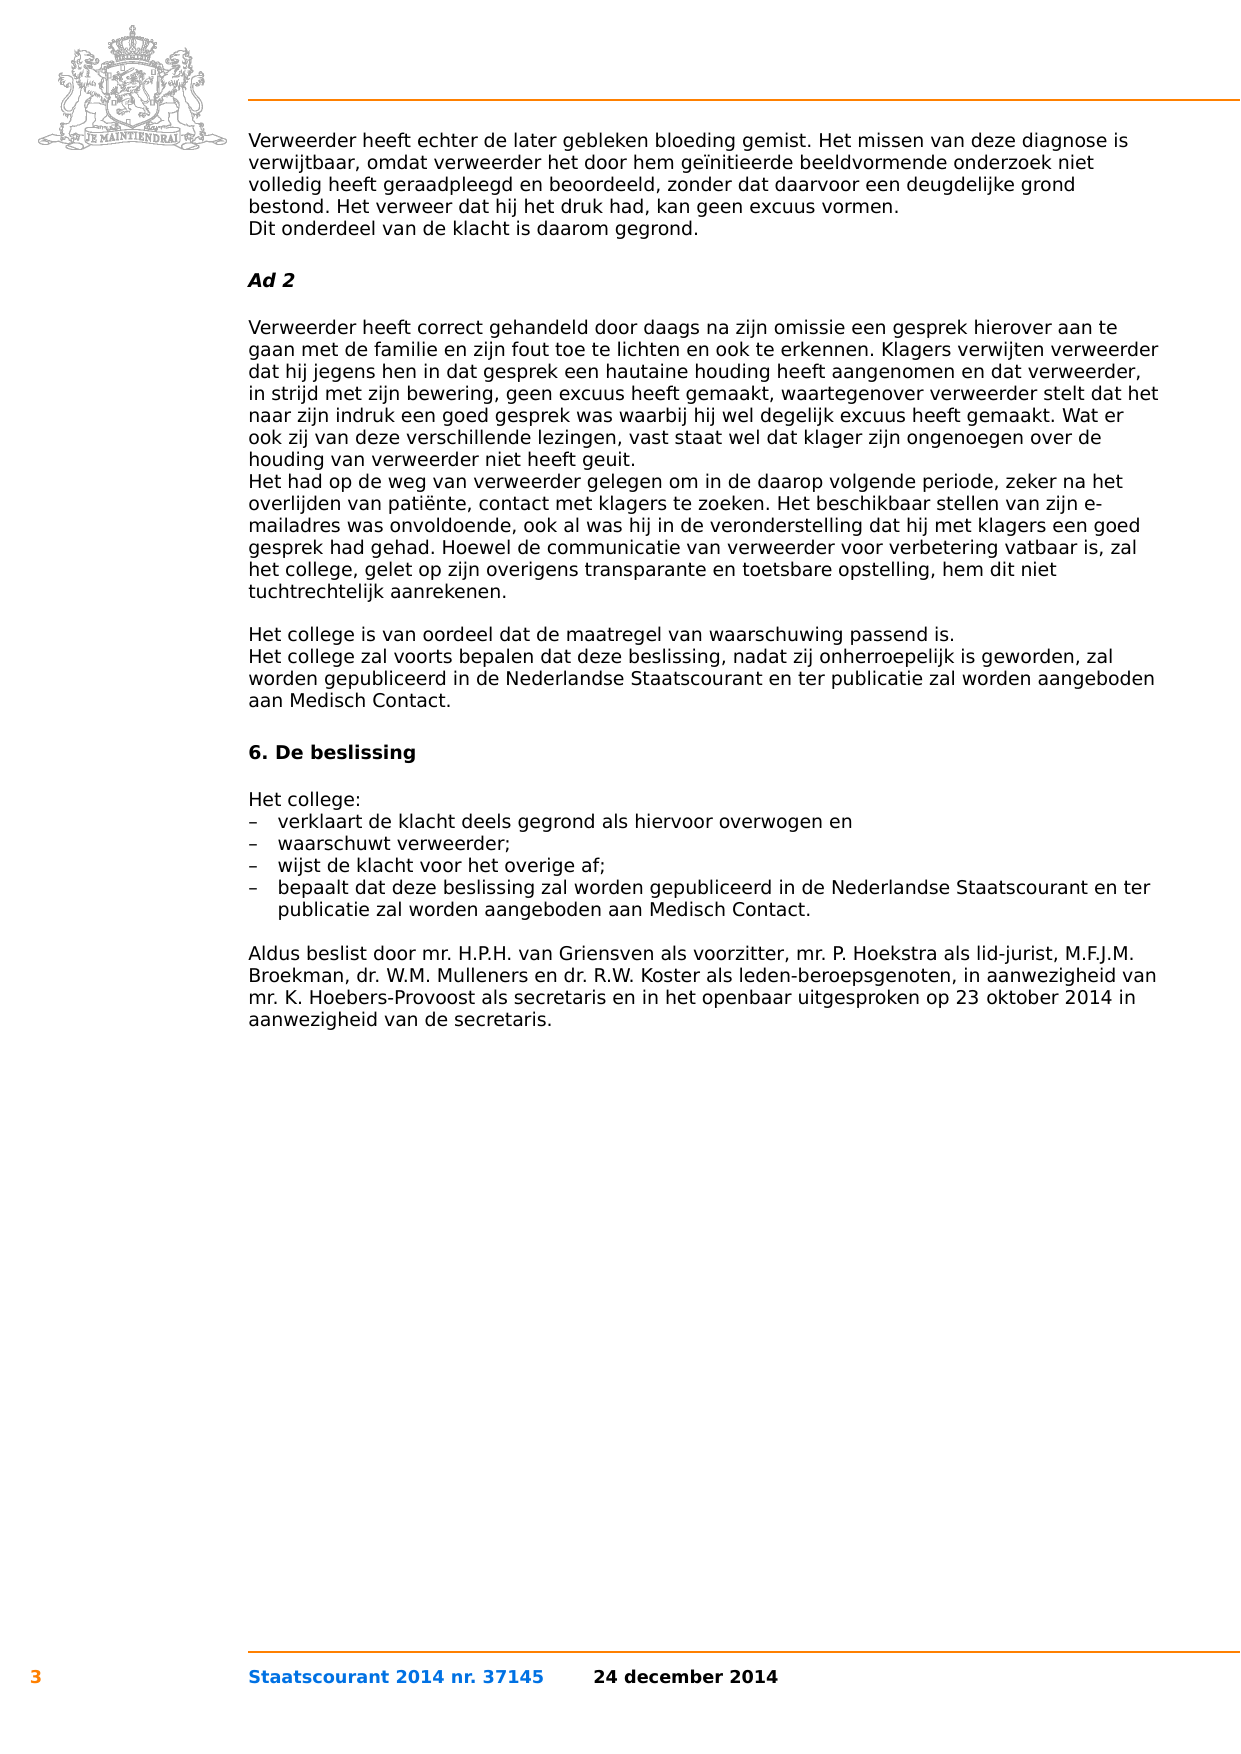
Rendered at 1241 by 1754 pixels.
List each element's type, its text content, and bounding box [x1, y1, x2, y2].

text Verweerder heeft correct gehandeld door daags na zijn omissie een gesprek hierover aan te gaan met de familie en zijn fout toe te lichten en ook te erkennen. Klagers verwijten verweerder dat hij jegens hen in dat gesprek een hautaine houding heeft aangenomen en dat verweerder, in strijd met zijn bewering, geen excuus heeft gemaakt, waartegenover verweerder stelt dat het naar zijn indruk een goed gesprek was waarbij hij wel degelijk excuus heeft gemaakt. Wat er ook zij van deze verschillende lezingen, vast staat wel dat klager zijn ongenoegen over de houding van verweerder niet heeft geuit. [248, 317, 1163, 471]
text Het college: [248, 789, 1163, 811]
text – waarschuwt verweerder; [248, 833, 1163, 855]
text Het college is van oordeel dat de maatregel van waarschuwing passend is. [248, 624, 1163, 646]
text Verweerder heeft echter de later gebleken bloeding gemist. Het missen van deze diagnose is verwijtbaar, omdat verweerder het door hem geïnitieerde beeldvormende onderzoek niet volledig heeft geraadpleegd en beoordeeld, zonder dat daarvoor een deugdelijke grond bestond. Het verweer dat hij het druk had, kan geen excuus vormen. [248, 130, 1163, 218]
text Het had op de weg van verweerder gelegen om in de daarop volgende periode, zeker na het overlijden van patiënte, contact met klagers te zoeken. Het beschikbaar stellen van zijn e-mailadres was onvoldoende, ook al was hij in de veronderstelling dat hij met klagers een goed gesprek had gehad. Hoewel de communicatie van verweerder voor verbetering vatbaar is, zal het college, gelet op zijn overigens transparante en toetsbare opstelling, hem dit niet tuchtrechtelijk aanrekenen. [248, 471, 1163, 602]
text Het college zal voorts bepalen dat deze beslissing, nadat zij onherroepelijk is geworden, zal worden gepubliceerd in de Nederlandse Staatscourant en ter publicatie zal worden aangeboden aan Medisch Contact. [248, 646, 1163, 712]
text – bepaalt dat deze beslissing zal worden gepubliceerd in de Nederlandse Staatscourant en ter publicatie zal worden aangeboden aan Medisch Contact. [248, 877, 1163, 921]
subtitle 6. De beslissing [248, 742, 1163, 764]
text Dit onderdeel van de klacht is daarom gegrond. [248, 218, 1163, 240]
picture [38, 25, 227, 150]
text Aldus beslist door mr. H.P.H. van Griensven als voorzitter, mr. P. Hoekstra als lid-jurist, M.F.J.M. Broekman, dr. W.M. Mulleners en dr. R.W. Koster als leden-beroepsgenoten, in aanwezigheid van mr. K. Hoebers-Provoost als secretaris en in het openbaar uitgesproken op 23 oktober 2014 in aanwezigheid van de secretaris. [248, 943, 1163, 1031]
text – wijst de klacht voor het overige af; [248, 855, 1163, 877]
subtitle Ad 2 [248, 270, 1163, 292]
text – verklaart de klacht deels gegrond als hiervoor overwogen en [248, 811, 1163, 833]
